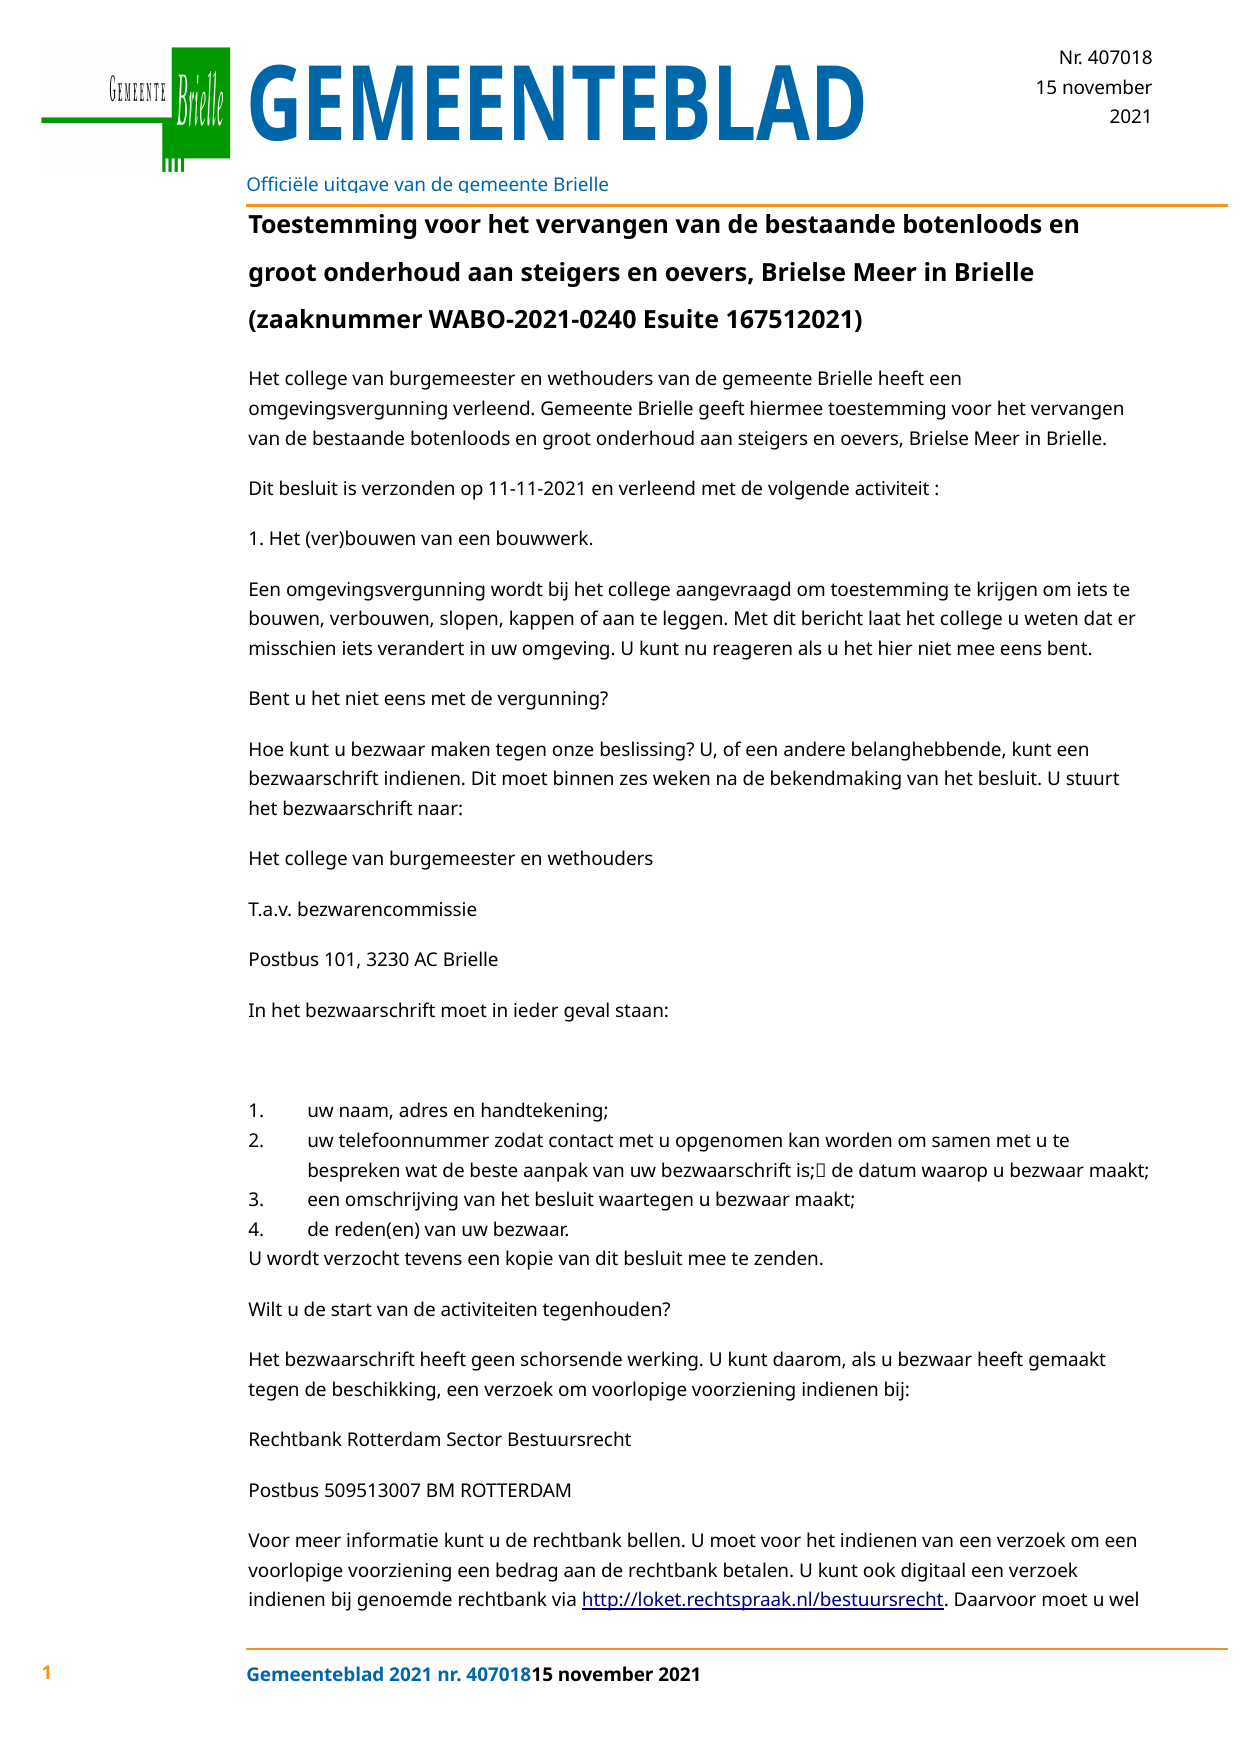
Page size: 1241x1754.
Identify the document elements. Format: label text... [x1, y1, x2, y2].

list uw telefoonnummer zodat contact met u opgenomen kan worden om samen met u te bespreken wat de beste aanpak van uw bezwaarschrift is; de datum waarop u bezwaar maakt; [248, 1127, 1152, 1182]
text Dit besluit is verzonden op 11-11-2021 en verleend met de volgende activiteit : [248, 475, 1152, 501]
text Postbus 101, 3230 AC Brielle [248, 946, 1152, 972]
list een omschrijving van het besluit waartegen u bezwaar maakt; [248, 1186, 1152, 1212]
text Rechtbank Rotterdam Sector Bestuursrecht [248, 1426, 1152, 1452]
text 1. Het (ver)bouwen van een bouwwerk. [248, 526, 1152, 551]
list uw naam, adres en handtekening; [248, 1098, 1152, 1123]
text Bent u het niet eens met de vergunning? [248, 686, 1152, 711]
text Hoe kunt u bezwaar maken tegen onze beslissing? U, of een andere belanghebbende, kunt een bezwaarschrift indienen. Dit moet binnen zes weken na de bekendmaking van het besluit. U stuurt het bezwaarschrift naar: [248, 736, 1152, 821]
text U wordt verzocht tevens een kopie van dit besluit mee te zenden. [248, 1246, 1152, 1271]
text Voor meer informatie kunt u de rechtbank bellen. U moet voor het indienen van een verzoek om een voorlopige voorziening een bedrag aan de rechtbank betalen. U kunt ook digitaal een verzoek indienen bij genoemde rechtbank via http://loket.rechtspraak.nl/bestuursrecht. Daarvoor moet u wel [248, 1527, 1152, 1612]
text Toestemming voor het vervangen van de bestaande botenloods en groot onderhoud aan steigers en oevers, Brielse Meer in Brielle (zaaknummer WABO-2021-0240 Esuite 167512021) [248, 207, 1152, 336]
text T.a.v. bezwarencommissie [248, 896, 1152, 922]
text Het college van burgemeester en wethouders van de gemeente Brielle heeft een omgevingsvergunning verleend. Gemeente Brielle geeft hiermee toestemming voor het vervangen van de bestaande botenloods en groot onderhoud aan steigers en oevers, Brielse Meer in Brielle. [248, 366, 1152, 450]
picture [41, 47, 231, 172]
text Wilt u de start van de activiteiten tegenhouden? [248, 1296, 1152, 1322]
text Het bezwaarschrift heeft geen schorsende werking. U kunt daarom, als u bezwaar heeft gemaakt tegen de beschikking, een verzoek om voorlopige voorziening indienen bij: [248, 1346, 1152, 1402]
text In het bezwaarschrift moet in ieder geval staan: [248, 997, 1152, 1022]
text Het college van burgemeester en wethouders [248, 846, 1152, 871]
list de reden(en) van uw bezwaar. [248, 1216, 1152, 1242]
text Een omgevingsvergunning wordt bij het college aangevraagd om toestemming te krijgen om iets te bouwen, verbouwen, slopen, kappen of aan te leggen. Met dit bericht laat het college u weten dat er misschien iets verandert in uw omgeving. U kunt nu reageren als u het hier niet mee eens bent. [248, 576, 1152, 661]
text Postbus 509513007 BM ROTTERDAM [248, 1477, 1152, 1502]
